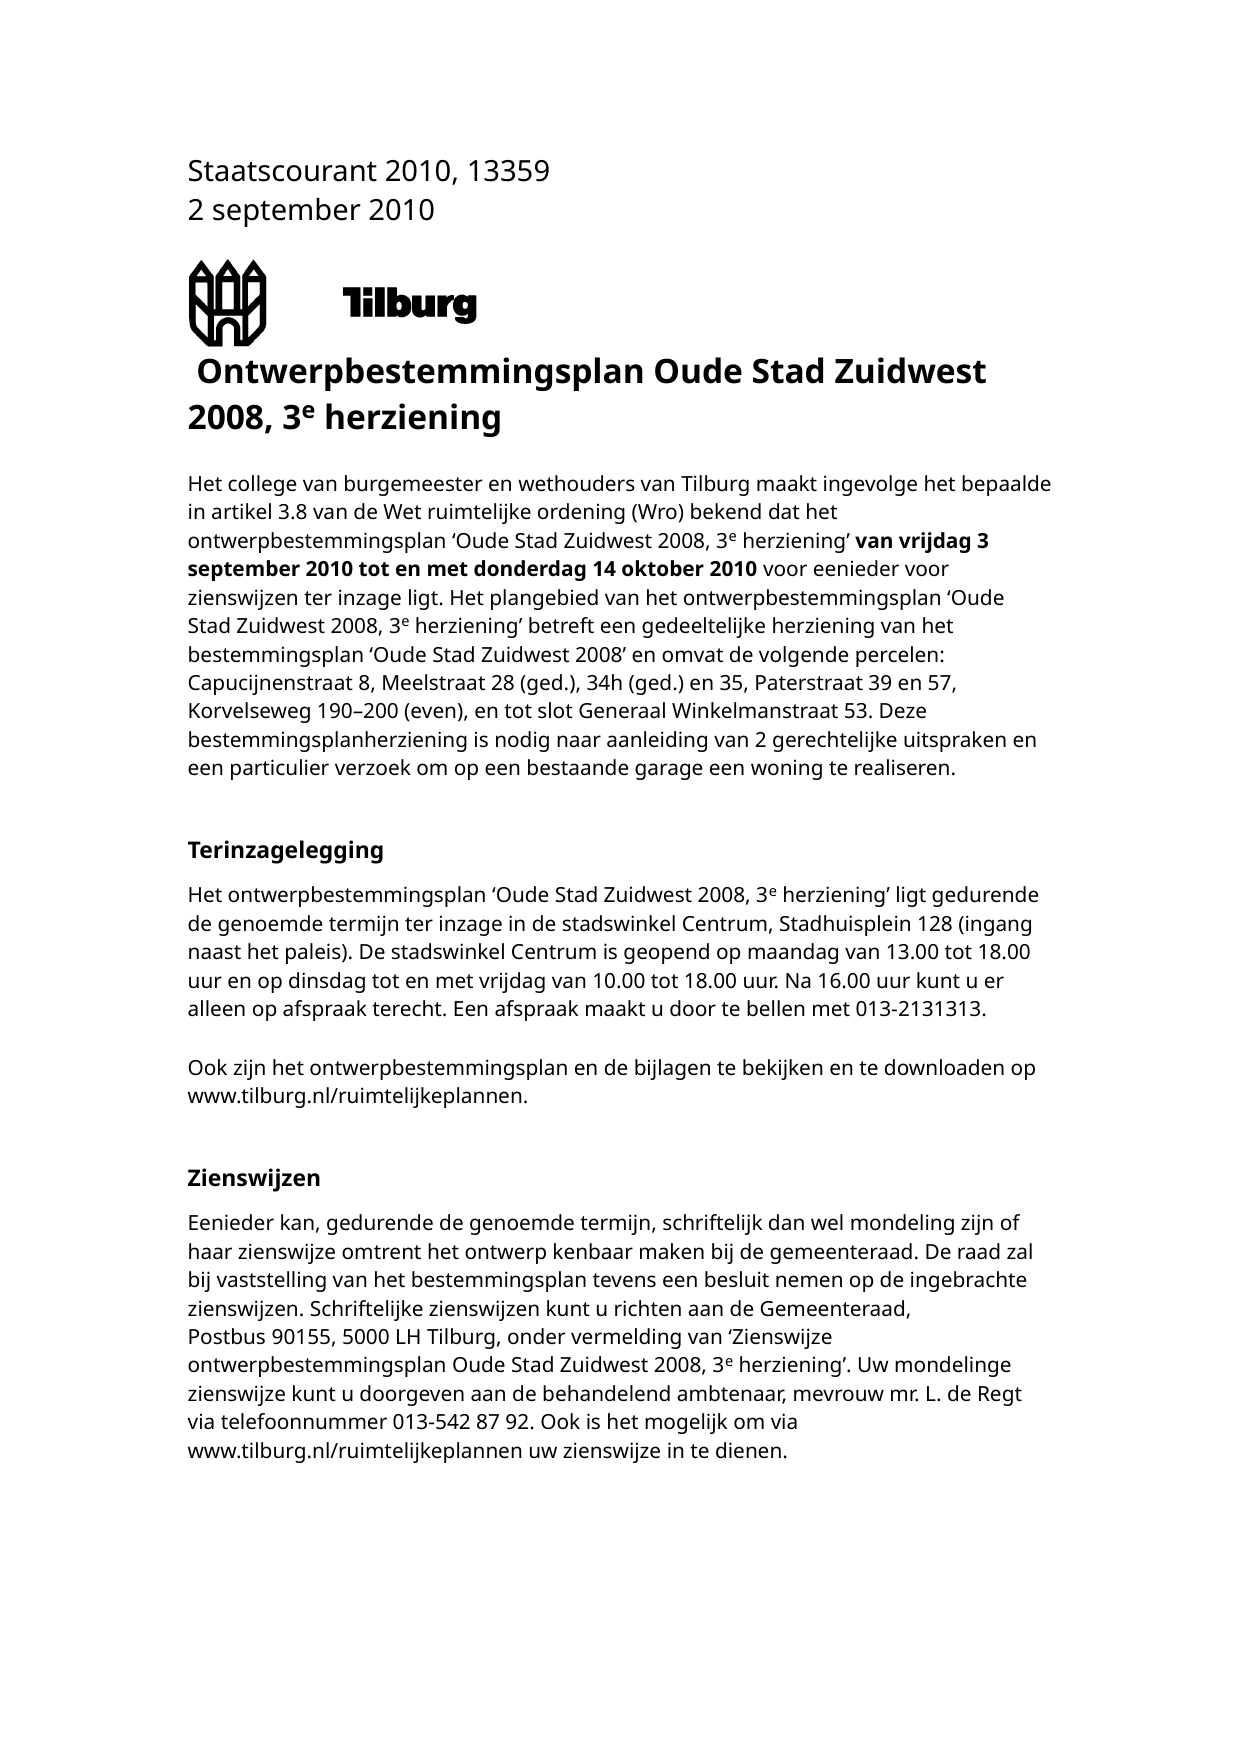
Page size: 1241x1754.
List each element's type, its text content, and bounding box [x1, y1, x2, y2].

text Het ontwerpbestemmingsplan ‘Oude Stad Zuidwest 2008, 3e herziening’ ligt gedurende de genoemde termijn ter inzage in de stadswinkel Centrum, Stadhuisplein 128 (ingang naast het paleis). De stadswinkel Centrum is geopend op maandag van 13.00 tot 18.00 uur en op dinsdag tot en met vrijdag van 10.00 tot 18.00 uur. Na 16.00 uur kunt u er alleen op afspraak terecht. Een afspraak maakt u door te bellen met 013-2131313. [187, 881, 1053, 1023]
subtitle Ontwerpbestemmingsplan Oude Stad Zuidwest 2008, 3e herziening [187, 271, 1053, 439]
picture [187, 258, 477, 348]
text 2 september 2010 [187, 190, 1053, 229]
text Eenieder kan, gedurende de genoemde termijn, schriftelijk dan wel mondeling zijn of haar zienswijze omtrent het ontwerp kenbaar maken bij de gemeenteraad. De raad zal bij vaststelling van het bestemmingsplan tevens een besluit nemen op de ingebrachte zienswijzen. Schriftelijke zienswijzen kunt u richten aan de Gemeenteraad, Postbus 90155, 5000 LH Tilburg, onder vermelding van ‘Zienswijze ontwerpbestemmingsplan Oude Stad Zuidwest 2008, 3e herziening’. Uw mondelinge zienswijze kunt u doorgeven aan de behandelend ambtenaar, mevrouw mr. L. de Regt via telefoonnummer 013-542 87 92. Ook is het mogelijk om via www.tilburg.nl/ruimtelijkeplannen uw zienswijze in te dienen. [187, 1208, 1053, 1464]
subtitle Zienswijzen [187, 1162, 1053, 1193]
subtitle Terinzagelegging [187, 834, 1053, 866]
text Het college van burgemeester en wethouders van Tilburg maakt ingevolge het bepaalde in artikel 3.8 van de Wet ruimtelijke ordening (Wro) bekend dat het ontwerpbestemmingsplan ‘Oude Stad Zuidwest 2008, 3e herziening’ van vrijdag 3 september 2010 tot en met donderdag 14 oktober 2010 voor eenieder voor zienswijzen ter inzage ligt. Het plangebied van het ontwerpbestemmingsplan ‘Oude Stad Zuidwest 2008, 3e herziening’ betreft een gedeeltelijke herziening van het bestemmingsplan ‘Oude Stad Zuidwest 2008’ en omvat de volgende percelen: Capucijnenstraat 8, Meelstraat 28 (ged.), 34h (ged.) en 35, Paterstraat 39 en 57, Korvelseweg 190–200 (even), en tot slot Generaal Winkelmanstraat 53. Deze bestemmingsplanherziening is nodig naar aanleiding van 2 gerechtelijke uitspraken en een particulier verzoek om op een bestaande garage een woning te realiseren. [187, 469, 1053, 782]
text Ook zijn het ontwerpbestemmingsplan en de bijlagen te bekijken en te downloaden op www.tilburg.nl/ruimtelijkeplannen. [187, 1053, 1053, 1110]
text Staatscourant 2010, 13359 [187, 150, 1053, 190]
